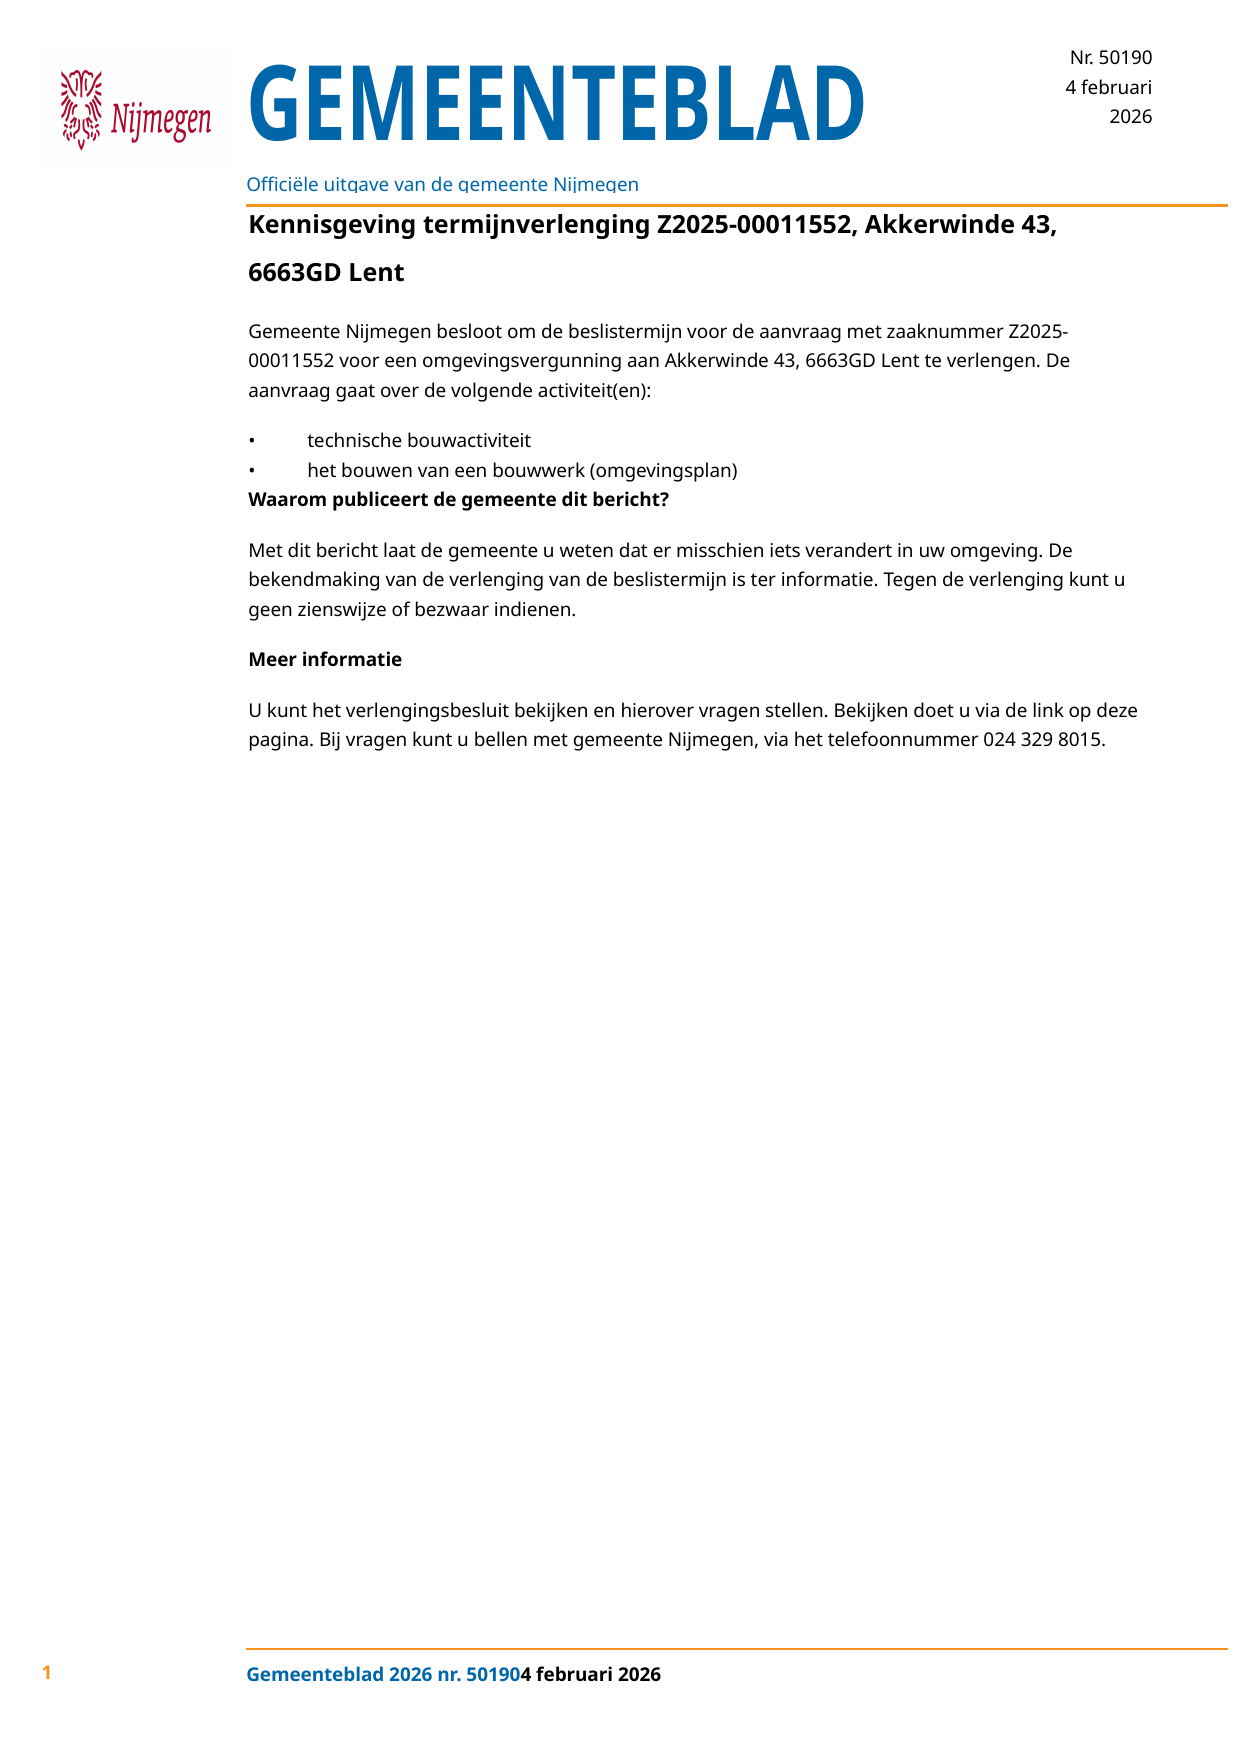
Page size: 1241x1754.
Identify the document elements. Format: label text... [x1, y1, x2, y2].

picture [41, 47, 231, 172]
text Kennisgeving termijnverlenging Z2025-00011552, Akkerwinde 43, 6663GD Lent [248, 207, 1152, 288]
list het bouwen van een bouwwerk (omgevingsplan) [248, 457, 1152, 483]
list technische bouwactiviteit [248, 427, 1152, 453]
text Meer informatie [248, 647, 1152, 672]
text Waarom publiceert de gemeente dit bericht? [248, 487, 1152, 512]
text Gemeente Nijmegen besloot om de beslistermijn voor de aanvraag met zaaknummer Z2025-00011552 voor een omgevingsvergunning aan Akkerwinde 43, 6663GD Lent te verlengen. De aanvraag gaat over de volgende activiteit(en): [248, 318, 1152, 403]
text U kunt het verlengingsbesluit bekijken en hierover vragen stellen. Bekijken doet u via de link op deze pagina. Bij vragen kunt u bellen met gemeente Nijmegen, via het telefoonnummer 024 329 8015. [248, 697, 1152, 752]
text Met dit bericht laat de gemeente u weten dat er misschien iets verandert in uw omgeving. De bekendmaking van de verlenging van de beslistermijn is ter informatie. Tegen de verlenging kunt u geen zienswijze of bezwaar indienen. [248, 537, 1152, 622]
